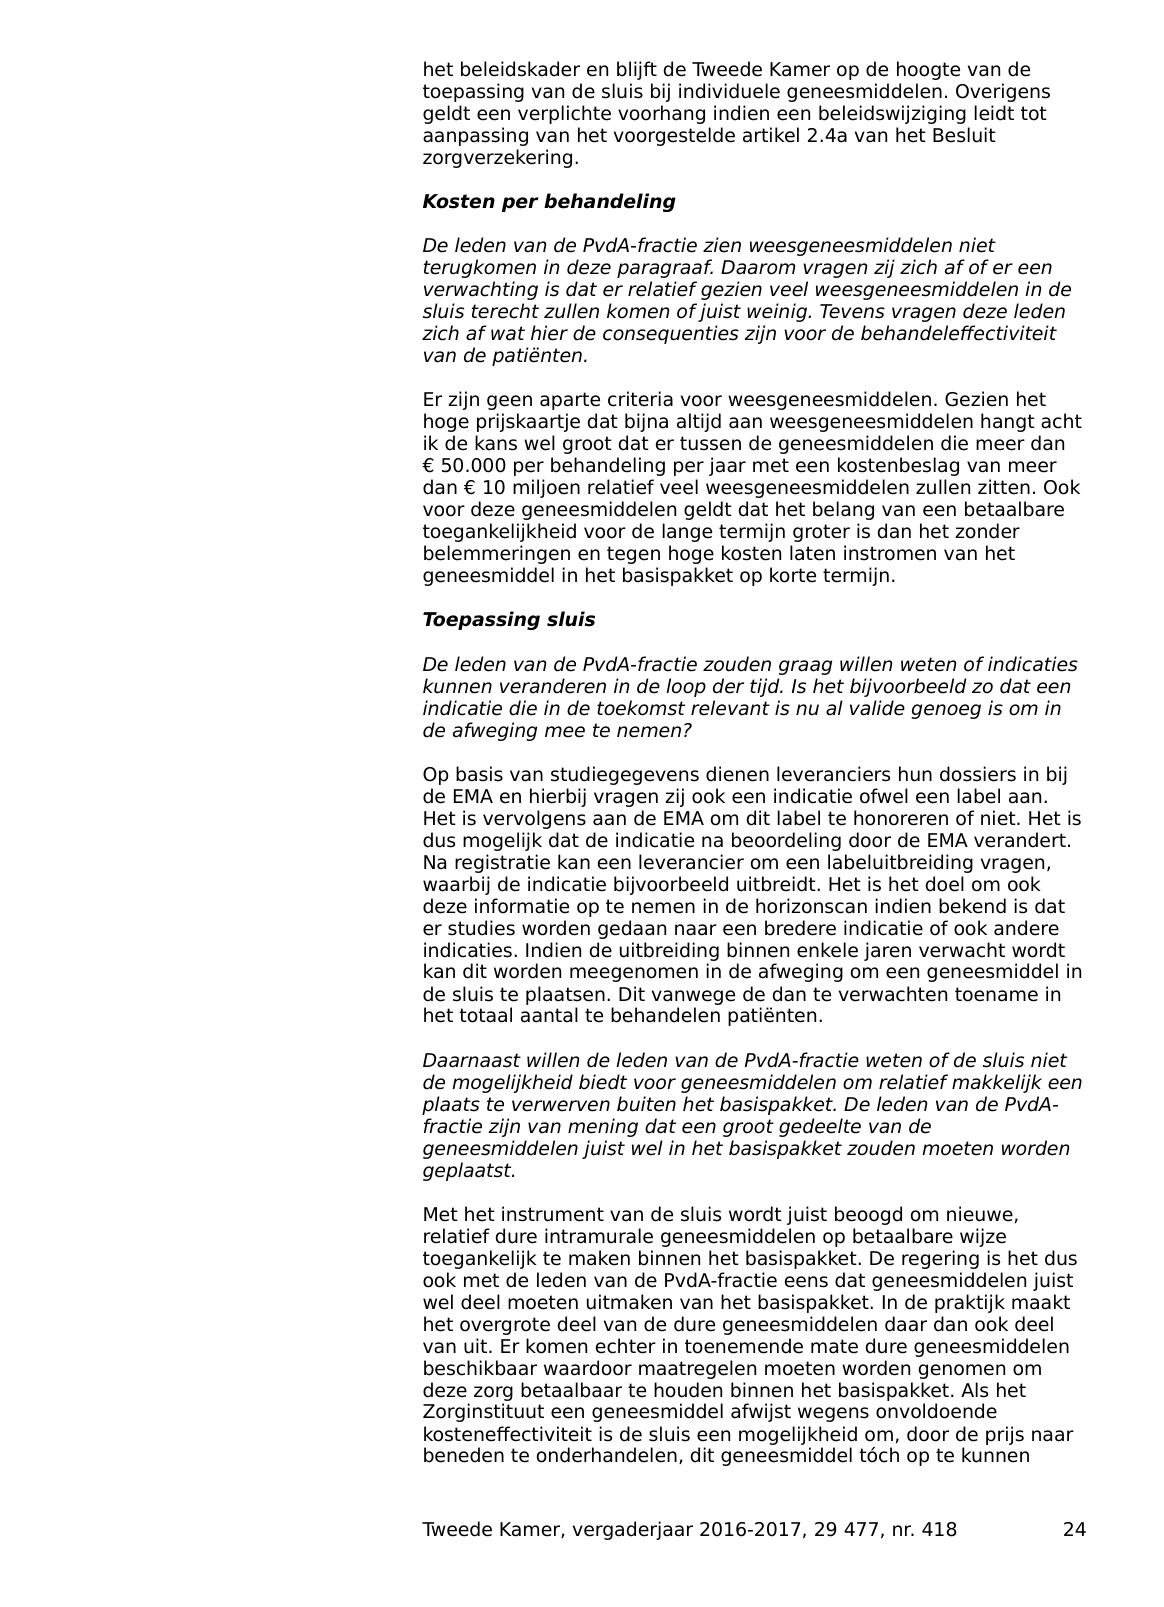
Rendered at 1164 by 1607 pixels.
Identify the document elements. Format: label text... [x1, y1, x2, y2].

text Daarnaast willen de leden van de PvdA-fractie weten of de sluis niet de mogelijkheid biedt voor geneesmiddelen om relatief makkelijk een plaats te verwerven buiten het basispakket. De leden van de PvdA-fractie zijn van mening dat een groot gedeelte van de geneesmiddelen juist wel in het basispakket zouden moeten worden geplaatst. [422, 1049, 1087, 1181]
text Op basis van studiegegevens dienen leveranciers hun dossiers in bij de EMA en hierbij vragen zij ook een indicatie ofwel een label aan. Het is vervolgens aan de EMA om dit label te honoreren of niet. Het is dus mogelijk dat de indicatie na beoordeling door de EMA verandert. Na registratie kan een leverancier om een labeluitbreiding vragen, waarbij de indicatie bijvoorbeeld uitbreidt. Het is het doel om ook deze informatie op te nemen in de horizonscan indien bekend is dat er studies worden gedaan naar een bredere indicatie of ook andere indicaties. Indien de uitbreiding binnen enkele jaren verwacht wordt kan dit worden meegenomen in de afweging om een geneesmiddel in de sluis te plaatsen. Dit vanwege de dan te verwachten toename in het totaal aantal te behandelen patiënten. [422, 764, 1087, 1027]
text het beleidskader en blijft de Tweede Kamer op de hoogte van de toepassing van de sluis bij individuele geneesmiddelen. Overigens geldt een verplichte voorhang indien een beleidswijziging leidt tot aanpassing van het voorgestelde artikel 2.4a van het Besluit zorgverzekering. [422, 59, 1087, 169]
text Met het instrument van de sluis wordt juist beoogd om nieuwe, relatief dure intramurale geneesmiddelen op betaalbare wijze toegankelijk te maken binnen het basispakket. De regering is het dus ook met de leden van de PvdA-fractie eens dat geneesmiddelen juist wel deel moeten uitmaken van het basispakket. In de praktijk maakt het overgrote deel van de dure geneesmiddelen daar dan ook deel van uit. Er komen echter in toenemende mate dure geneesmiddelen beschikbaar waardoor maatregelen moeten worden genomen om deze zorg betaalbaar te houden binnen het basispakket. Als het Zorginstituut een geneesmiddel afwijst wegens onvoldoende kosteneffectiviteit is de sluis een mogelijkheid om, door de prijs naar beneden te onderhandelen, dit geneesmiddel tóch op te kunnen [422, 1204, 1087, 1467]
text De leden van de PvdA-fractie zien weesgeneesmiddelen niet terugkomen in deze paragraaf. Daarom vragen zij zich af of er een verwachting is dat er relatief gezien veel weesgeneesmiddelen in de sluis terecht zullen komen of juist weinig. Tevens vragen deze leden zich af wat hier de consequenties zijn voor de behandeleffectiviteit van de patiënten. [422, 235, 1087, 367]
text De leden van de PvdA-fractie zouden graag willen weten of indicaties kunnen veranderen in de loop der tijd. Is het bijvoorbeeld zo dat een indicatie die in de toekomst relevant is nu al valide genoeg is om in de afweging mee te nemen? [422, 653, 1087, 741]
subtitle Kosten per behandeling [422, 191, 1087, 213]
subtitle Toepassing sluis [422, 609, 1087, 631]
text Er zijn geen aparte criteria voor weesgeneesmiddelen. Gezien het hoge prijskaartje dat bijna altijd aan weesgeneesmiddelen hangt acht ik de kans wel groot dat er tussen de geneesmiddelen die meer dan € 50.000 per behandeling per jaar met een kostenbeslag van meer dan € 10 miljoen relatief veel weesgeneesmiddelen zullen zitten. Ook voor deze geneesmiddelen geldt dat het belang van een betaalbare toegankelijkheid voor de lange termijn groter is dan het zonder belemmeringen en tegen hoge kosten laten instromen van het geneesmiddel in het basispakket op korte termijn. [422, 389, 1087, 587]
